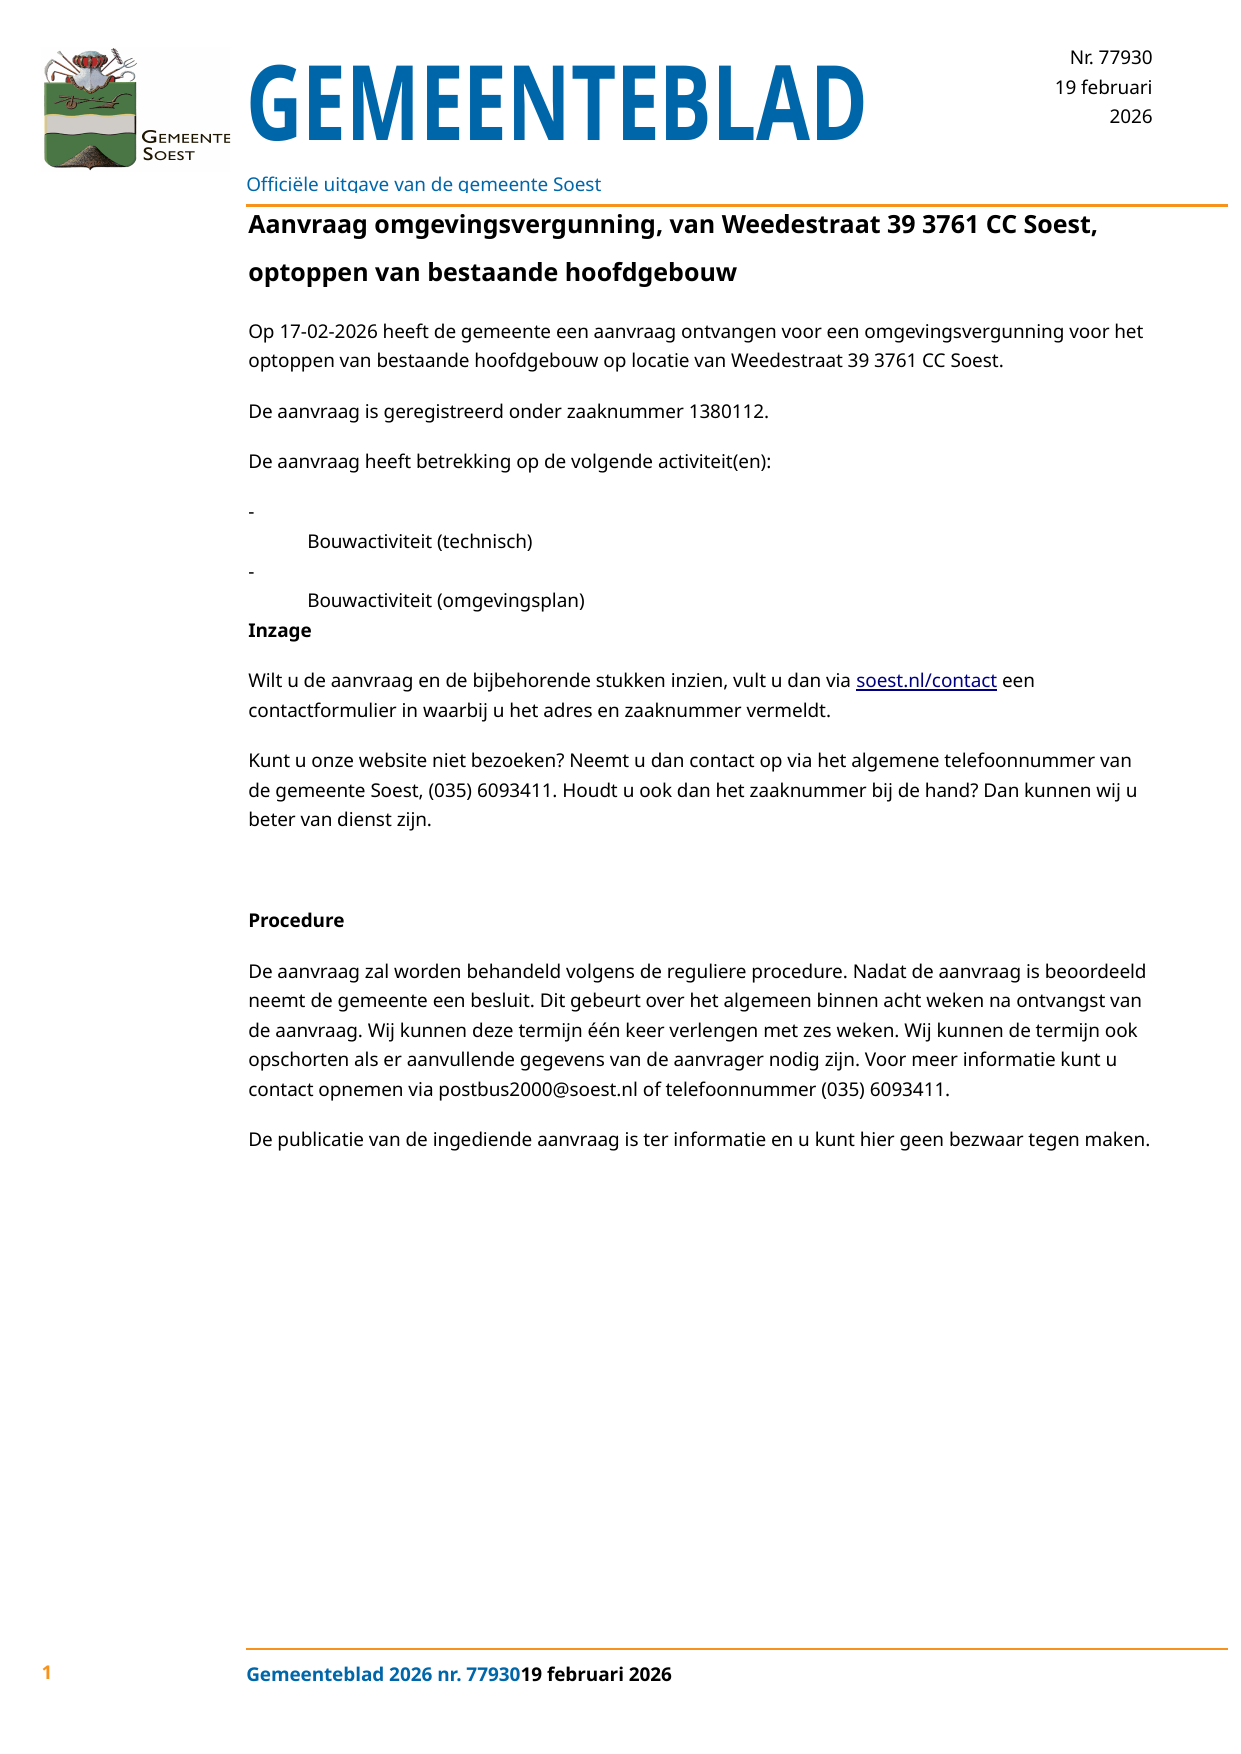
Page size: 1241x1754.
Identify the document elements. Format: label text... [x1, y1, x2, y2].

text Inzage [248, 617, 1152, 643]
text Wilt u de aanvraag en de bijbehorende stukken inzien, vult u dan via soest.nl/contact een contactformulier in waarbij u het adres en zaaknummer vermeldt. [248, 667, 1152, 723]
picture [41, 47, 231, 172]
list Bouwactiviteit (technisch) [248, 528, 1152, 554]
list Bouwactiviteit (omgevingsplan) [248, 587, 1152, 613]
text De publicatie van de ingediende aanvraag is ter informatie en u kunt hier geen bezwaar tegen maken. [248, 1127, 1152, 1152]
text Aanvraag omgevingsvergunning, van Weedestraat 39 3761 CC Soest, optoppen van bestaande hoofdgebouw [248, 207, 1152, 288]
text De aanvraag zal worden behandeld volgens de reguliere procedure. Nadat de aanvraag is beoordeeld neemt de gemeente een besluit. Dit gebeurt over het algemeen binnen acht weken na ontvangst van de aanvraag. Wij kunnen deze termijn één keer verlengen met zes weken. Wij kunnen de termijn ook opschorten als er aanvullende gegevens van de aanvrager nodig zijn. Voor meer informatie kunt u contact opnemen via postbus2000@soest.nl of telefoonnummer (035) 6093411. [248, 958, 1152, 1102]
text Procedure [248, 907, 1152, 933]
text De aanvraag heeft betrekking op de volgende activiteit(en): [248, 448, 1152, 474]
text Kunt u onze website niet bezoeken? Neemt u dan contact op via het algemene telefoonnummer van de gemeente Soest, (035) 6093411. Houdt u ook dan het zaaknummer bij de hand? Dan kunnen wij u beter van dienst zijn. [248, 747, 1152, 832]
text De aanvraag is geregistreerd onder zaaknummer 1380112. [248, 398, 1152, 424]
text Op 17-02-2026 heeft de gemeente een aanvraag ontvangen voor een omgevingsvergunning voor het optoppen van bestaande hoofdgebouw op locatie van Weedestraat 39 3761 CC Soest. [248, 318, 1152, 373]
